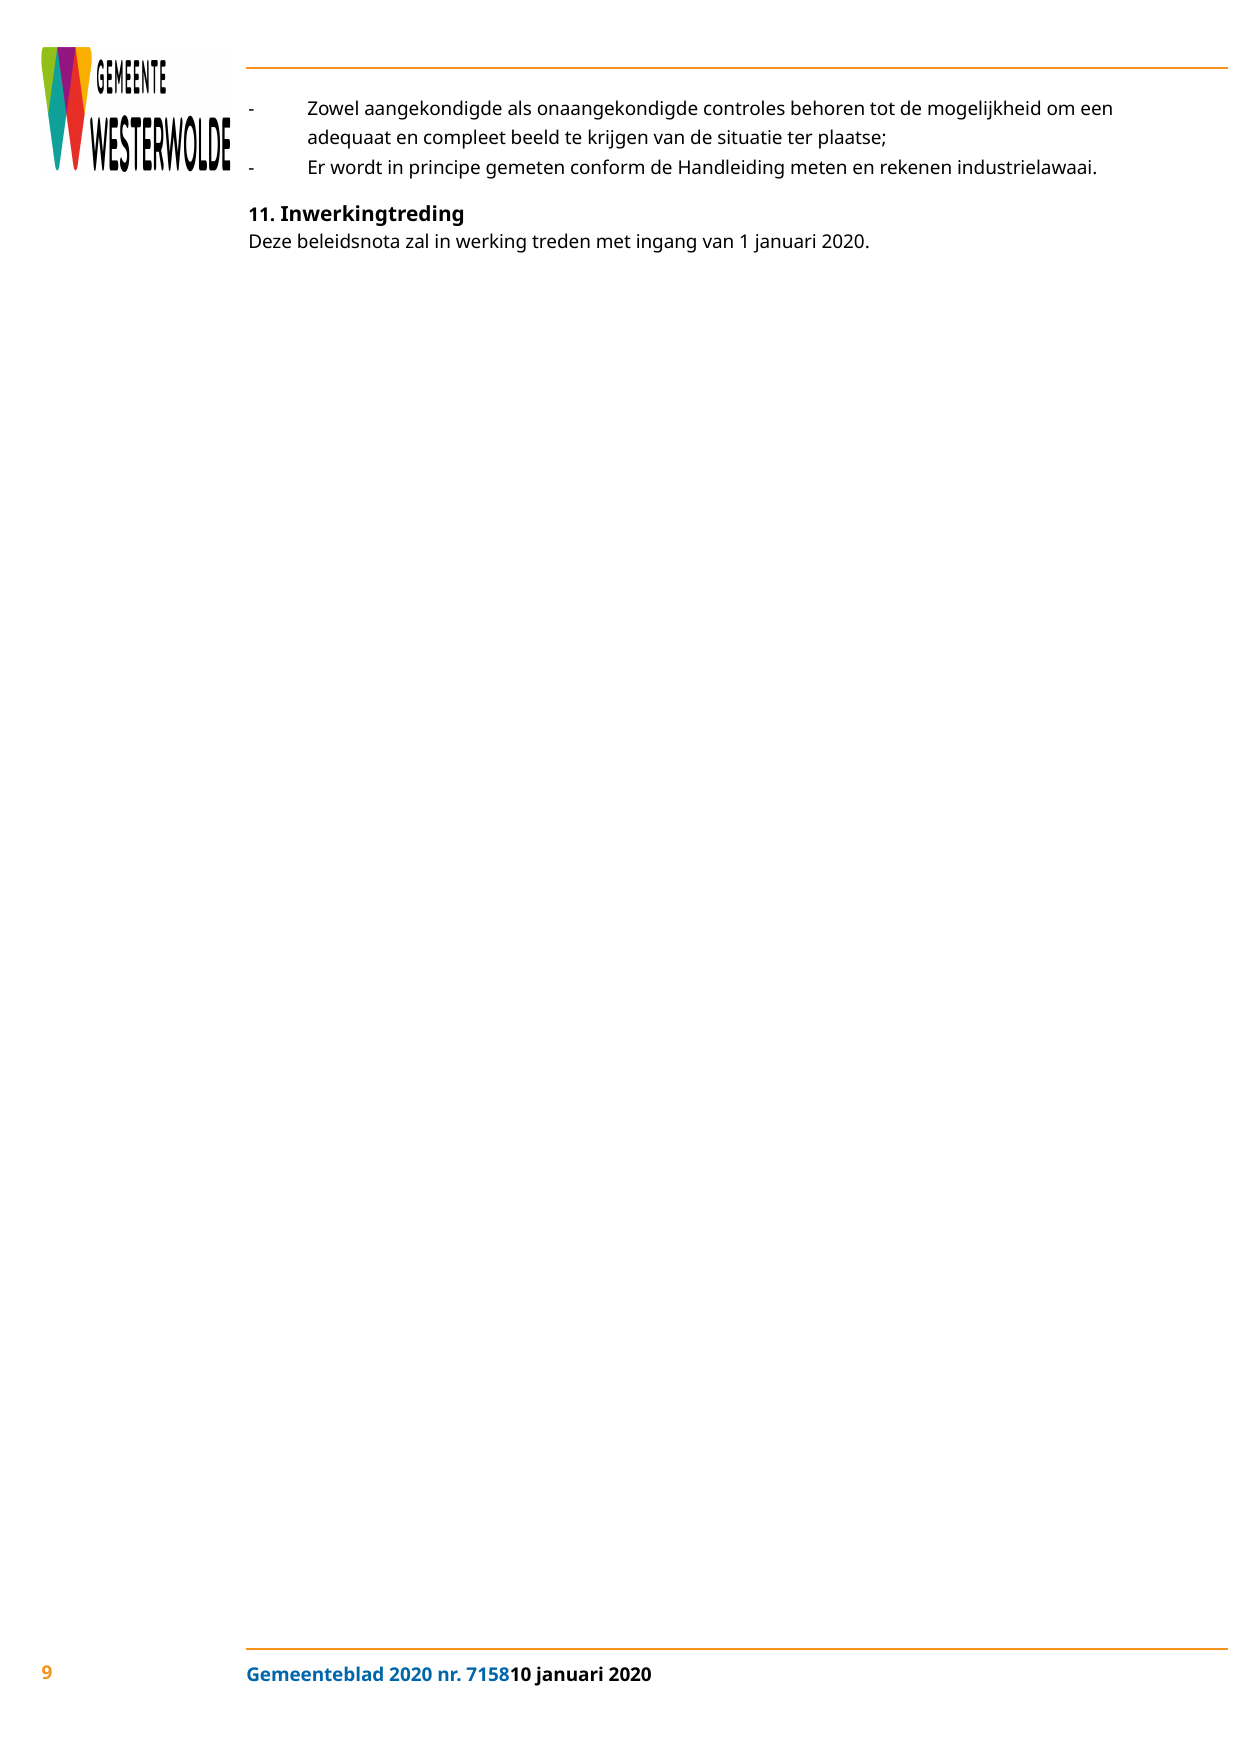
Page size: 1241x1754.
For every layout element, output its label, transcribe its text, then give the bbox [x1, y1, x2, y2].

list Zowel aangekondigde als onaangekondigde controles behoren tot de mogelijkheid om een adequaat en compleet beeld te krijgen van de situatie ter plaatse; [248, 95, 1152, 150]
list Er wordt in principe gemeten conform de Handleiding meten en rekenen industrielawaai. [248, 154, 1152, 180]
text 11. Inwerkingtreding [248, 199, 1152, 228]
text Deze beleidsnota zal in werking treden met ingang van 1 januari 2020. [248, 228, 1152, 254]
picture [41, 47, 231, 172]
